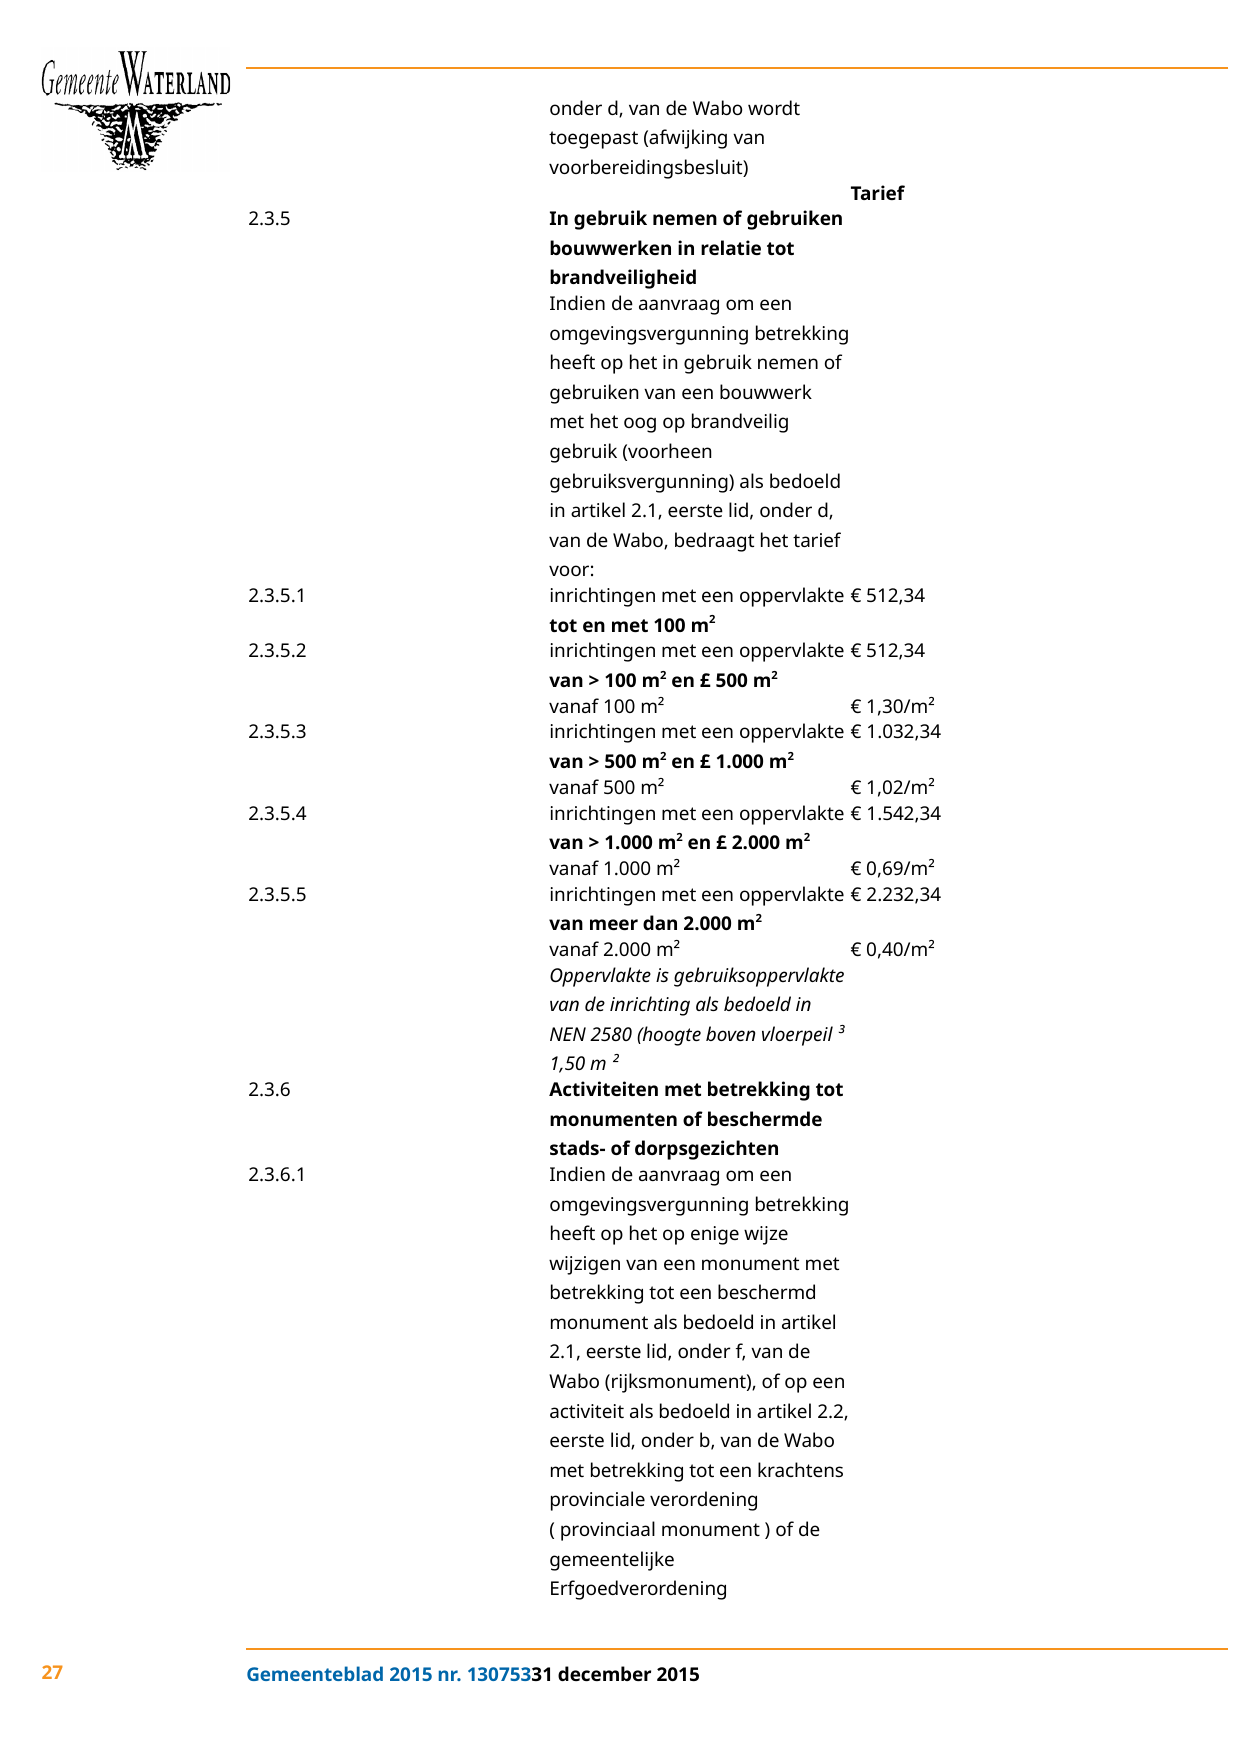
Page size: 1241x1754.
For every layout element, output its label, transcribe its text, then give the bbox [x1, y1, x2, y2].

table_cell 2.3.5.5 [248, 881, 549, 936]
table_cell onder d, van de Wabo wordt toegepast (afwijking van voorbereidingsbesluit) [549, 95, 850, 180]
table_cell € 512,34 [850, 638, 1152, 693]
table_cell In gebruik nemen of gebruiken bouwwerken in relatie tot brandveiligheid [549, 205, 850, 290]
table_cell [248, 774, 549, 800]
table_cell [850, 962, 1152, 1076]
table_cell 2.3.6.1 [248, 1161, 549, 1601]
table_cell Tarief [850, 180, 1152, 205]
table_cell 2.3.5 [248, 205, 549, 290]
table_cell Indien de aanvraag om een omgevingsvergunning betrekking heeft op het in gebruik nemen of gebruiken van een bouwwerk met het oog op brandveilig gebruik (voorheen gebruiksvergunning) als bedoeld in artikel 2.1, eerste lid, onder d, van de Wabo, bedraagt het tarief voor: [549, 290, 850, 582]
table_cell 2.3.5.2 [248, 638, 549, 693]
table_cell inrichtingen met een oppervlakte van > 1.000 m2 en £ 2.000 m2 [549, 800, 850, 855]
table_cell € 1.032,34 [850, 719, 1152, 774]
table_cell [850, 1076, 1152, 1161]
table_cell 2.3.5.4 [248, 800, 549, 855]
table_cell [549, 180, 850, 205]
table_cell [248, 95, 549, 180]
table_cell € 0,69/m² [850, 855, 1152, 881]
table_cell [248, 290, 549, 582]
table_cell vanaf 2.000 m² [549, 936, 850, 962]
table_cell vanaf 500 m² [549, 774, 850, 800]
table_cell [850, 1161, 1152, 1601]
table_cell inrichtingen met een oppervlakte tot en met 100 m2 [549, 582, 850, 638]
table_cell vanaf 1.000 m² [549, 855, 850, 881]
table_cell [248, 962, 549, 1076]
table_cell [850, 205, 1152, 290]
table_cell € 0,40/m² [850, 936, 1152, 962]
table_cell vanaf 100 m² [549, 693, 850, 719]
table_cell [850, 95, 1152, 180]
table_cell [248, 693, 549, 719]
table_cell [248, 936, 549, 962]
table_cell 2.3.5.3 [248, 719, 549, 774]
picture [41, 47, 231, 172]
table_cell € 1,02/m² [850, 774, 1152, 800]
table_cell [850, 290, 1152, 582]
table_cell inrichtingen met een oppervlakte van > 100 m2 en £ 500 m2 [549, 638, 850, 693]
table_cell inrichtingen met een oppervlakte van meer dan 2.000 m2 [549, 881, 850, 936]
table_cell inrichtingen met een oppervlakte van > 500 m2 en £ 1.000 m2 [549, 719, 850, 774]
table_cell € 512,34 [850, 582, 1152, 638]
table_cell Activiteiten met betrekking tot monumenten of beschermde stads- of dorpsgezichten [549, 1076, 850, 1161]
table_cell € 1,30/m² [850, 693, 1152, 719]
table_cell € 1.542,34 [850, 800, 1152, 855]
table_cell 2.3.5.1 [248, 582, 549, 638]
table_cell 2.3.6 [248, 1076, 549, 1161]
table_cell Indien de aanvraag om een omgevingsvergunning betrekking heeft op het op enige wijze wijzigen van een monument met betrekking tot een beschermd monument als bedoeld in artikel 2.1, eerste lid, onder f, van de Wabo (rijksmonument), of op een activiteit als bedoeld in artikel 2.2, eerste lid, onder b, van de Wabo met betrekking tot een krachtens provinciale verordening ( provinciaal monument ) of de gemeentelijke Erfgoedverordening [549, 1161, 850, 1601]
table_cell [248, 855, 549, 881]
table_cell € 2.232,34 [850, 881, 1152, 936]
table_cell [248, 180, 549, 205]
table_cell Oppervlakte is gebruiksoppervlakte van de inrichting als bedoeld in NEN 2580 (hoogte boven vloerpeil ³ 1,50 m ² [549, 962, 850, 1076]
